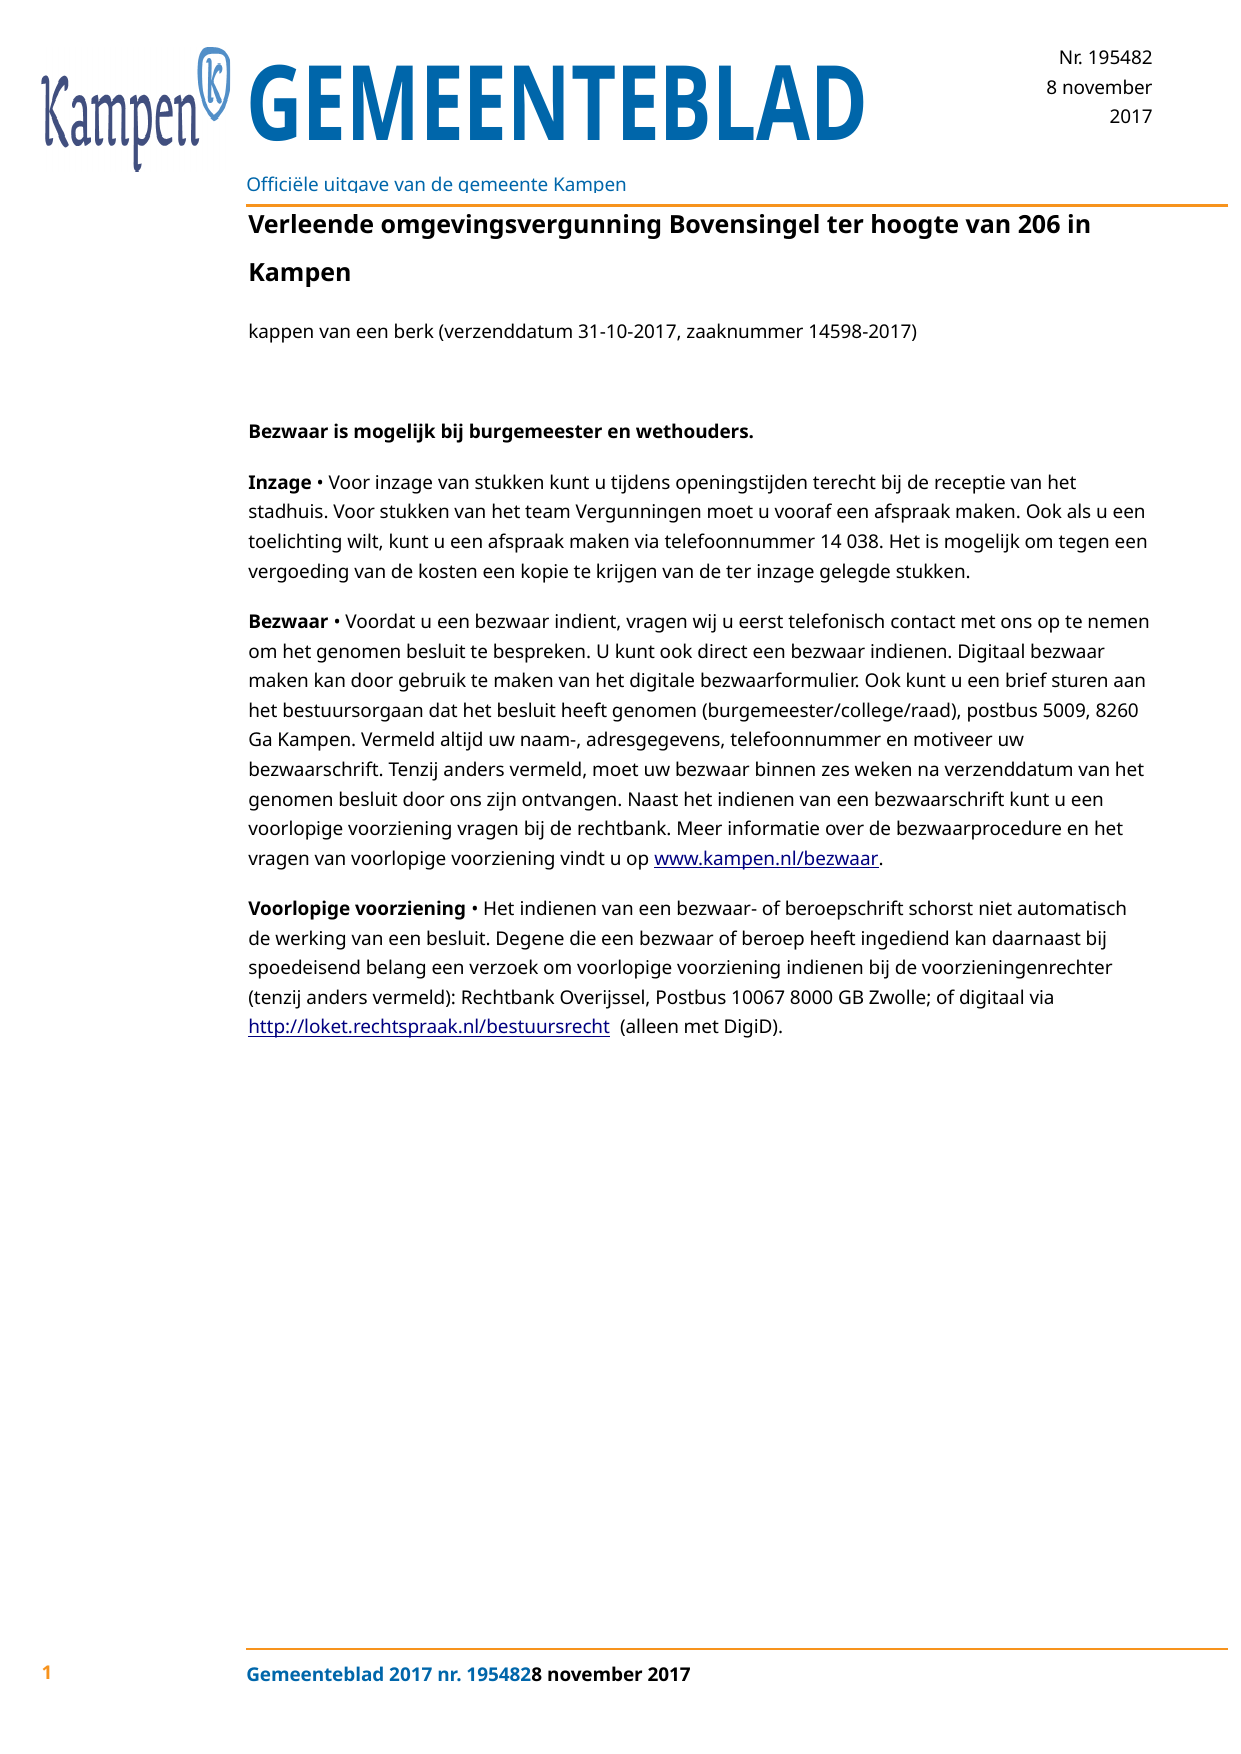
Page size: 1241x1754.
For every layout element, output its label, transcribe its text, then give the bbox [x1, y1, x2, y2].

text Bezwaar is mogelijk bij burgemeester en wethouders. [248, 419, 1152, 444]
text Bezwaar • Voordat u een bezwaar indient, vragen wij u eerst telefonisch contact met ons op te nemen om het genomen besluit te bespreken. U kunt ook direct een bezwaar indienen. Digitaal bezwaar maken kan door gebruik te maken van het digitale bezwaarformulier. Ook kunt u een brief sturen aan het bestuursorgaan dat het besluit heeft genomen (burgemeester/college/raad), postbus 5009, 8260 Ga Kampen. Vermeld altijd uw naam-, adresgegevens, telefoonnummer en motiveer uw bezwaarschrift. Tenzij anders vermeld, moet uw bezwaar binnen zes weken na verzenddatum van het genomen besluit door ons zijn ontvangen. Naast het indienen van een bezwaarschrift kunt u een voorlopige voorziening vragen bij de rechtbank. Meer informatie over de bezwaarprocedure en het vragen van voorlopige voorziening vindt u op www.kampen.nl/bezwaar. [248, 608, 1152, 871]
text Inzage • Voor inzage van stukken kunt u tijdens openingstijden terecht bij de receptie van het stadhuis. Voor stukken van het team Vergunningen moet u vooraf een afspraak maken. Ook als u een toelichting wilt, kunt u een afspraak maken via telefoonnummer 14 038. Het is mogelijk om tegen een vergoeding van de kosten een kopie te krijgen van de ter inzage gelegde stukken. [248, 469, 1152, 584]
text Voorlopige voorziening • Het indienen van een bezwaar- of beroepschrift schorst niet automatisch de werking van een besluit. Degene die een bezwaar of beroep heeft ingediend kan daarnaast bij spoedeisend belang een verzoek om voorlopige voorziening indienen bij de voorzieningenrechter (tenzij anders vermeld): Rechtbank Overijssel, Postbus 10067 8000 GB Zwolle; of digitaal via http://loket.rechtspraak.nl/bestuursrecht (alleen met DigiD). [248, 895, 1152, 1039]
text kappen van een berk (verzenddatum 31-10-2017, zaaknummer 14598-2017) [248, 318, 1152, 344]
text Verleende omgevingsvergunning Bovensingel ter hoogte van 206 in Kampen [248, 207, 1152, 288]
picture [41, 47, 231, 172]
